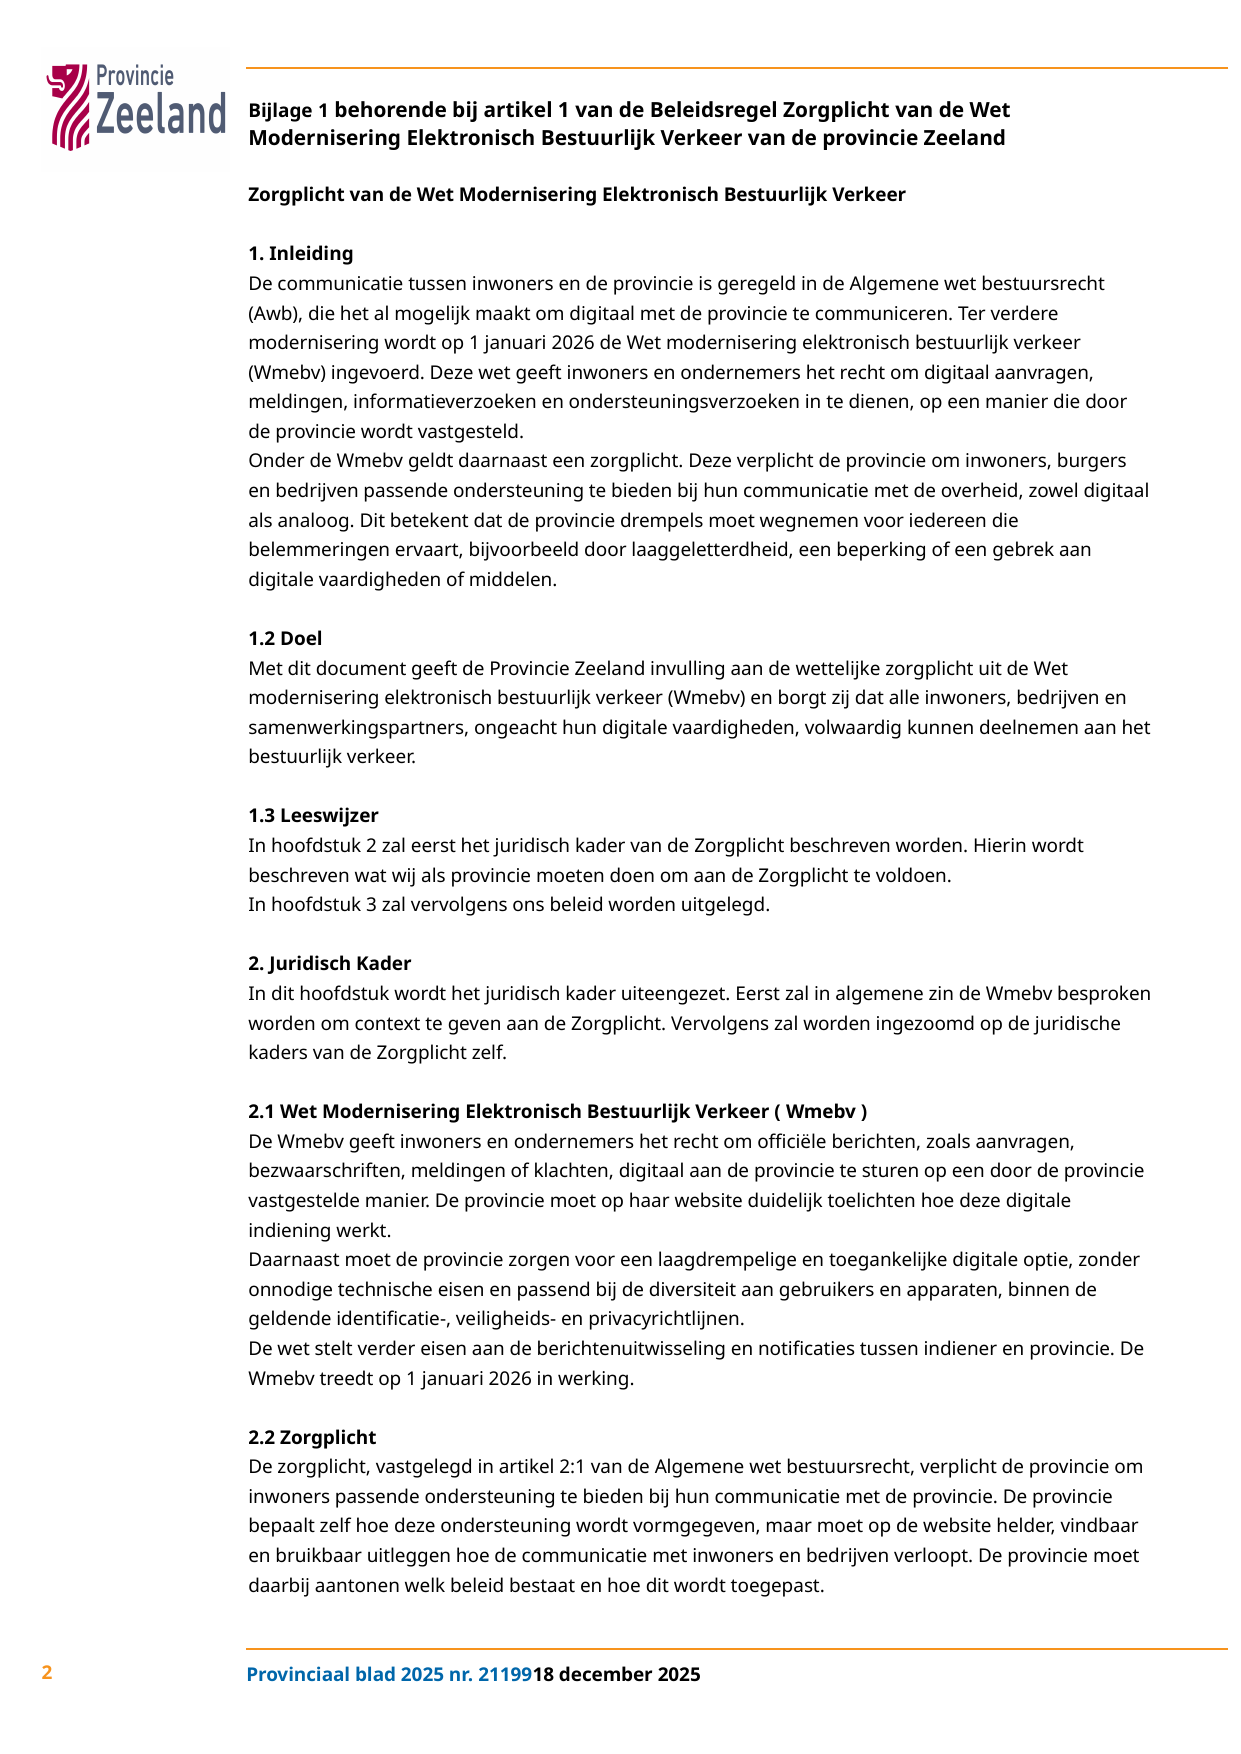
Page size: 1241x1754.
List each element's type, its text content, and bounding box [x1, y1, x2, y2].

text 1.3 Leeswijzer [248, 803, 1152, 828]
text De communicatie tussen inwoners en de provincie is geregeld in de Algemene wet bestuursrecht (Awb), die het al mogelijk maakt om digitaal met de provincie te communiceren. Ter verdere modernisering wordt op 1 januari 2026 de Wet modernisering elektronisch bestuurlijk verkeer (Wmebv) ingevoerd. Deze wet geeft inwoners en ondernemers het recht om digitaal aanvragen, meldingen, informatieverzoeken en ondersteuningsverzoeken in te dienen, op een manier die door de provincie wordt vastgesteld. [248, 270, 1152, 444]
text 2. Juridisch Kader [248, 951, 1152, 976]
text In hoofdstuk 3 zal vervolgens ons beleid worden uitgelegd. [248, 891, 1152, 917]
text 2.1 Wet Modernisering Elektronisch Bestuurlijk Verkeer ( Wmebv ) [248, 1098, 1152, 1124]
text 1. Inleiding [248, 241, 1152, 266]
text De Wmebv geeft inwoners en ondernemers het recht om officiële berichten, zoals aanvragen, bezwaarschriften, meldingen of klachten, digitaal aan de provincie te sturen op een door de provincie vastgestelde manier. De provincie moet op haar website duidelijk toelichten hoe deze digitale indiening werkt. [248, 1128, 1152, 1242]
text In dit hoofdstuk wordt het juridisch kader uiteengezet. Eerst zal in algemene zin de Wmebv besproken worden om context te geven aan de Zorgplicht. Vervolgens zal worden ingezoomd op de juridische kaders van de Zorgplicht zelf. [248, 980, 1152, 1065]
text Daarnaast moet de provincie zorgen voor een laagdrempelige en toegankelijke digitale optie, zonder onnodige technische eisen en passend bij de diversiteit aan gebruikers en apparaten, binnen de geldende identificatie-, veiligheids- en privacyrichtlijnen. [248, 1246, 1152, 1331]
text 1.2 Doel [248, 625, 1152, 651]
text Bijlage 1 behorende bij artikel 1 van de Beleidsregel Zorgplicht van de Wet Modernisering Elektronisch Bestuurlijk Verkeer van de provincie Zeeland [248, 95, 1152, 152]
text De wet stelt verder eisen aan de berichtenuitwisseling en notificaties tussen indiener en provincie. De Wmebv treedt op 1 januari 2026 in werking. [248, 1335, 1152, 1390]
text 2.2 Zorgplicht [248, 1424, 1152, 1449]
text De zorgplicht, vastgelegd in artikel 2:1 van de Algemene wet bestuursrecht, verplicht de provincie om inwoners passende ondersteuning te bieden bij hun communicatie met de provincie. De provincie bepaalt zelf hoe deze ondersteuning wordt vormgegeven, maar moet op de website helder, vindbaar en bruikbaar uitleggen hoe de communicatie met inwoners en bedrijven verloopt. De provincie moet daarbij aantonen welk beleid bestaat en hoe dit wordt toegepast. [248, 1453, 1152, 1597]
text Met dit document geeft de Provincie Zeeland invulling aan de wettelijke zorgplicht uit de Wet modernisering elektronisch bestuurlijk verkeer (Wmebv) en borgt zij dat alle inwoners, bedrijven en samenwerkingspartners, ongeacht hun digitale vaardigheden, volwaardig kunnen deelnemen aan het bestuurlijk verkeer. [248, 655, 1152, 769]
picture [41, 47, 231, 172]
text Zorgplicht van de Wet Modernisering Elektronisch Bestuurlijk Verkeer [248, 181, 1152, 207]
text Onder de Wmebv geldt daarnaast een zorgplicht. Deze verplicht de provincie om inwoners, burgers en bedrijven passende ondersteuning te bieden bij hun communicatie met de overheid, zowel digitaal als analoog. Dit betekent dat de provincie drempels moet wegnemen voor iedereen die belemmeringen ervaart, bijvoorbeeld door laaggeletterdheid, een beperking of een gebrek aan digitale vaardigheden of middelen. [248, 448, 1152, 592]
text In hoofdstuk 2 zal eerst het juridisch kader van de Zorgplicht beschreven worden. Hierin wordt beschreven wat wij als provincie moeten doen om aan de Zorgplicht te voldoen. [248, 832, 1152, 887]
